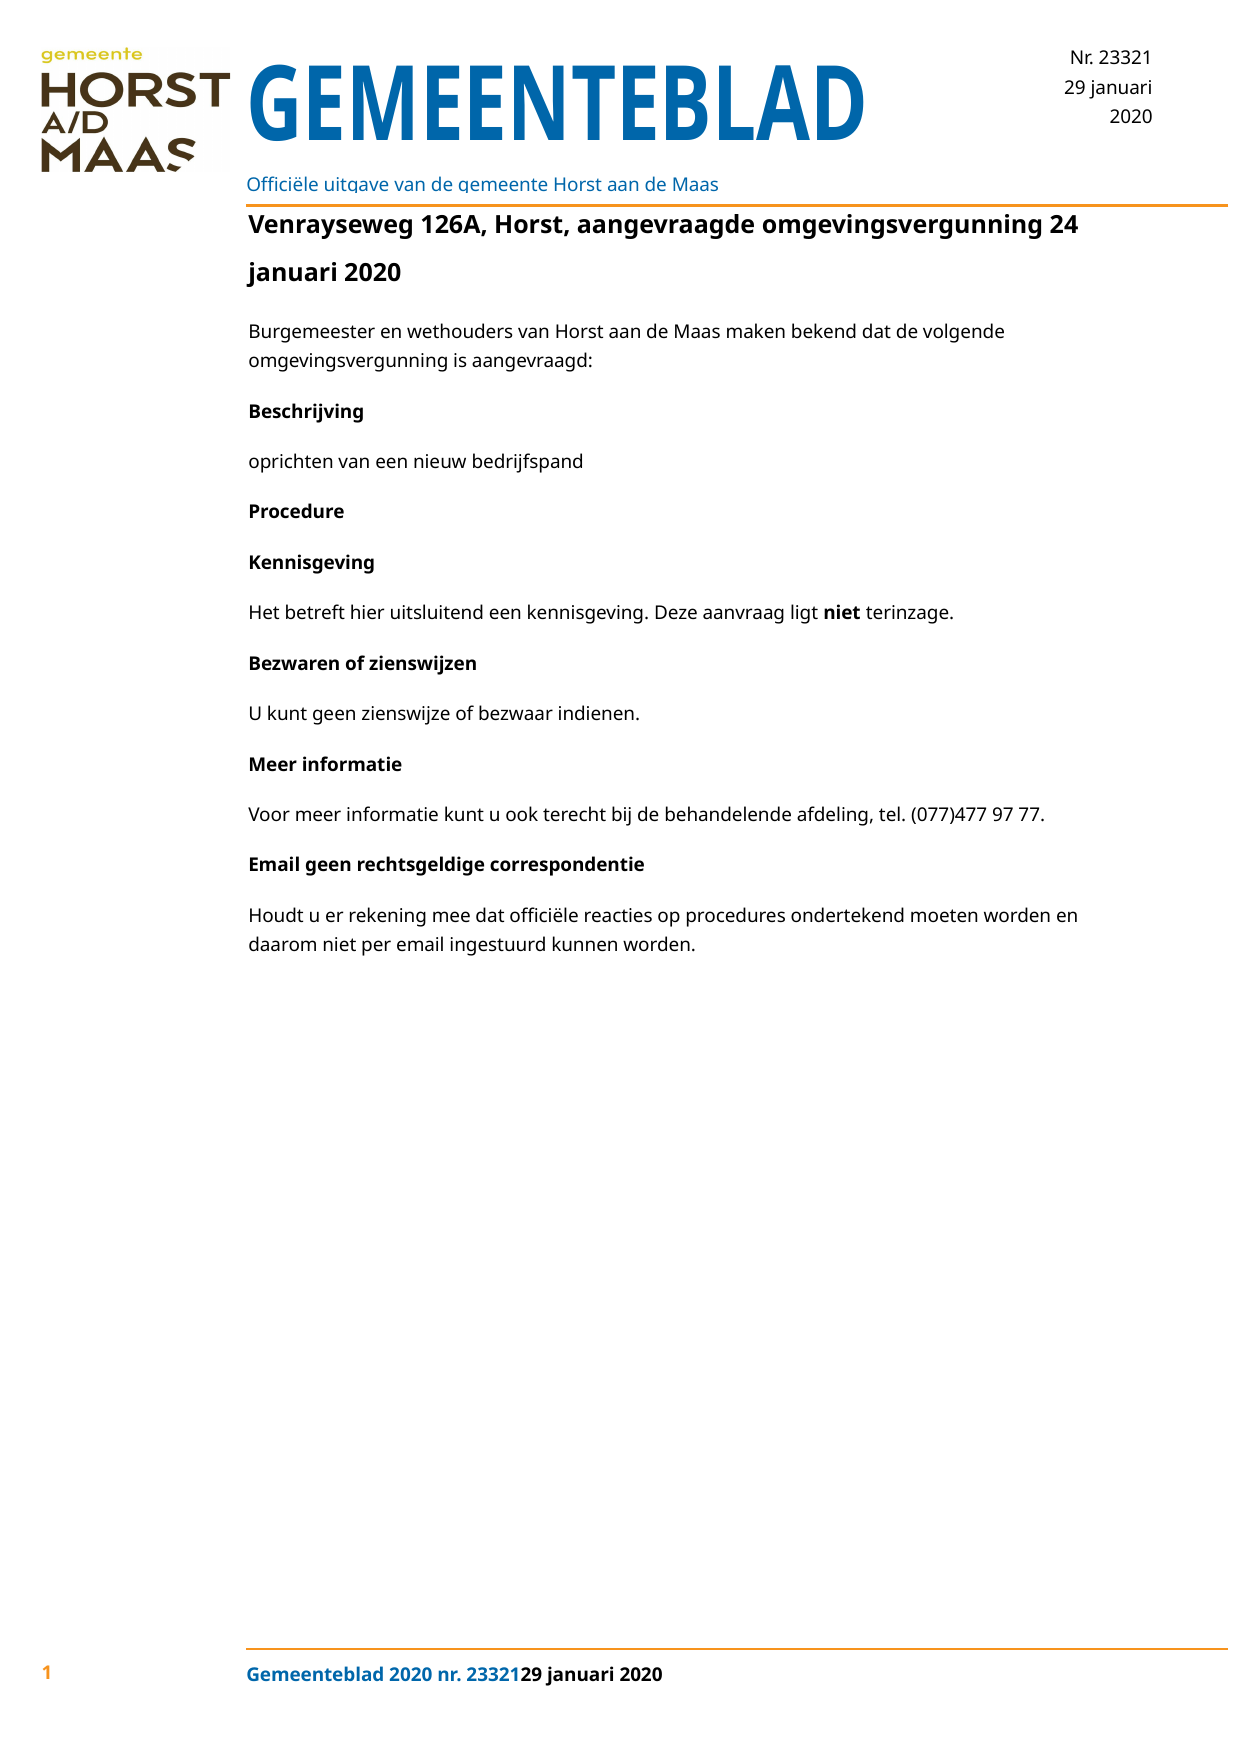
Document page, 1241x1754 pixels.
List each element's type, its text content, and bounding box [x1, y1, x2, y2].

text U kunt geen zienswijze of bezwaar indienen. [248, 700, 1152, 726]
text Email geen rechtsgeldige correspondentie [248, 852, 1152, 877]
text Procedure [248, 499, 1152, 524]
text Het betreft hier uitsluitend een kennisgeving. Deze aanvraag ligt niet terinzage. [248, 599, 1152, 625]
text Venrayseweg 126A, Horst, aangevraagde omgevingsvergunning 24 januari 2020 [248, 207, 1152, 288]
text Houdt u er rekening mee dat officiële reacties op procedures ondertekend moeten worden en daarom niet per email ingestuurd kunnen worden. [248, 902, 1152, 957]
picture [41, 47, 231, 172]
text oprichten van een nieuw bedrijfspand [248, 448, 1152, 474]
text Voor meer informatie kunt u ook terecht bij de behandelende afdeling, tel. (077)477 97 77. [248, 801, 1152, 827]
text Burgemeester en wethouders van Horst aan de Maas maken bekend dat de volgende omgevingsvergunning is aangevraagd: [248, 318, 1152, 373]
text Bezwaren of zienswijzen [248, 650, 1152, 676]
text Kennisgeving [248, 549, 1152, 575]
text Beschrijving [248, 398, 1152, 424]
text Meer informatie [248, 751, 1152, 777]
